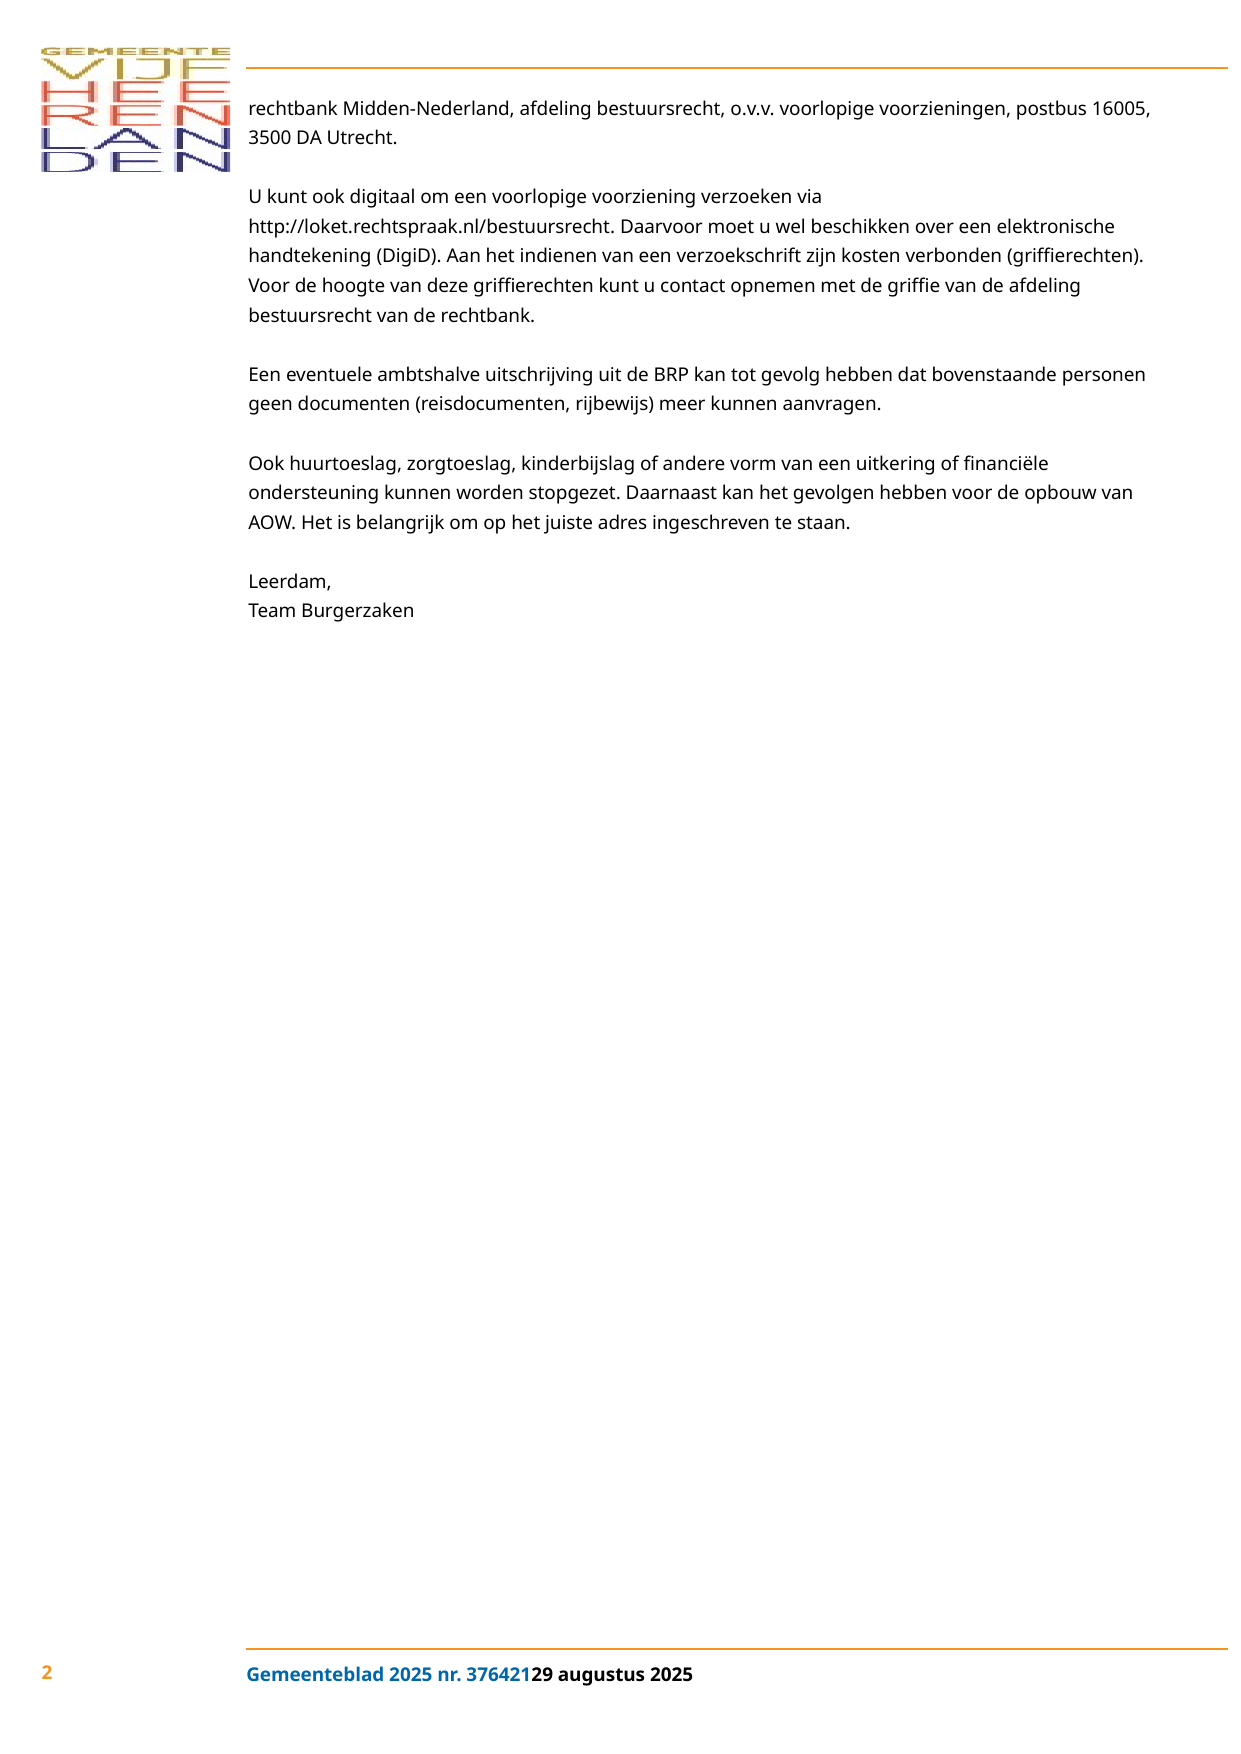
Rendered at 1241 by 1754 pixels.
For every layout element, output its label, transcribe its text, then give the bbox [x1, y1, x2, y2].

text rechtbank Midden-Nederland, afdeling bestuursrecht, o.v.v. voorlopige voorzieningen, postbus 16005, 3500 DA Utrecht. [248, 95, 1152, 150]
text Leerdam, [248, 568, 1152, 594]
text Team Burgerzaken [248, 598, 1152, 623]
text U kunt ook digitaal om een voorlopige voorziening verzoeken via http://loket.rechtspraak.nl/bestuursrecht. Daarvoor moet u wel beschikken over een elektronische handtekening (DigiD). Aan het indienen van een verzoekschrift zijn kosten verbonden (griffierechten). Voor de hoogte van deze griffierechten kunt u contact opnemen met de griffie van de afdeling bestuursrecht van de rechtbank. [248, 183, 1152, 328]
picture [41, 47, 231, 172]
text Een eventuele ambtshalve uitschrijving uit de BRP kan tot gevolg hebben dat bovenstaande personen geen documenten (reisdocumenten, rijbewijs) meer kunnen aanvragen. [248, 361, 1152, 416]
text Ook huurtoeslag, zorgtoeslag, kinderbijslag of andere vorm van een uitkering of financiële ondersteuning kunnen worden stopgezet. Daarnaast kan het gevolgen hebben voor de opbouw van AOW. Het is belangrijk om op het juiste adres ingeschreven te staan. [248, 450, 1152, 535]
